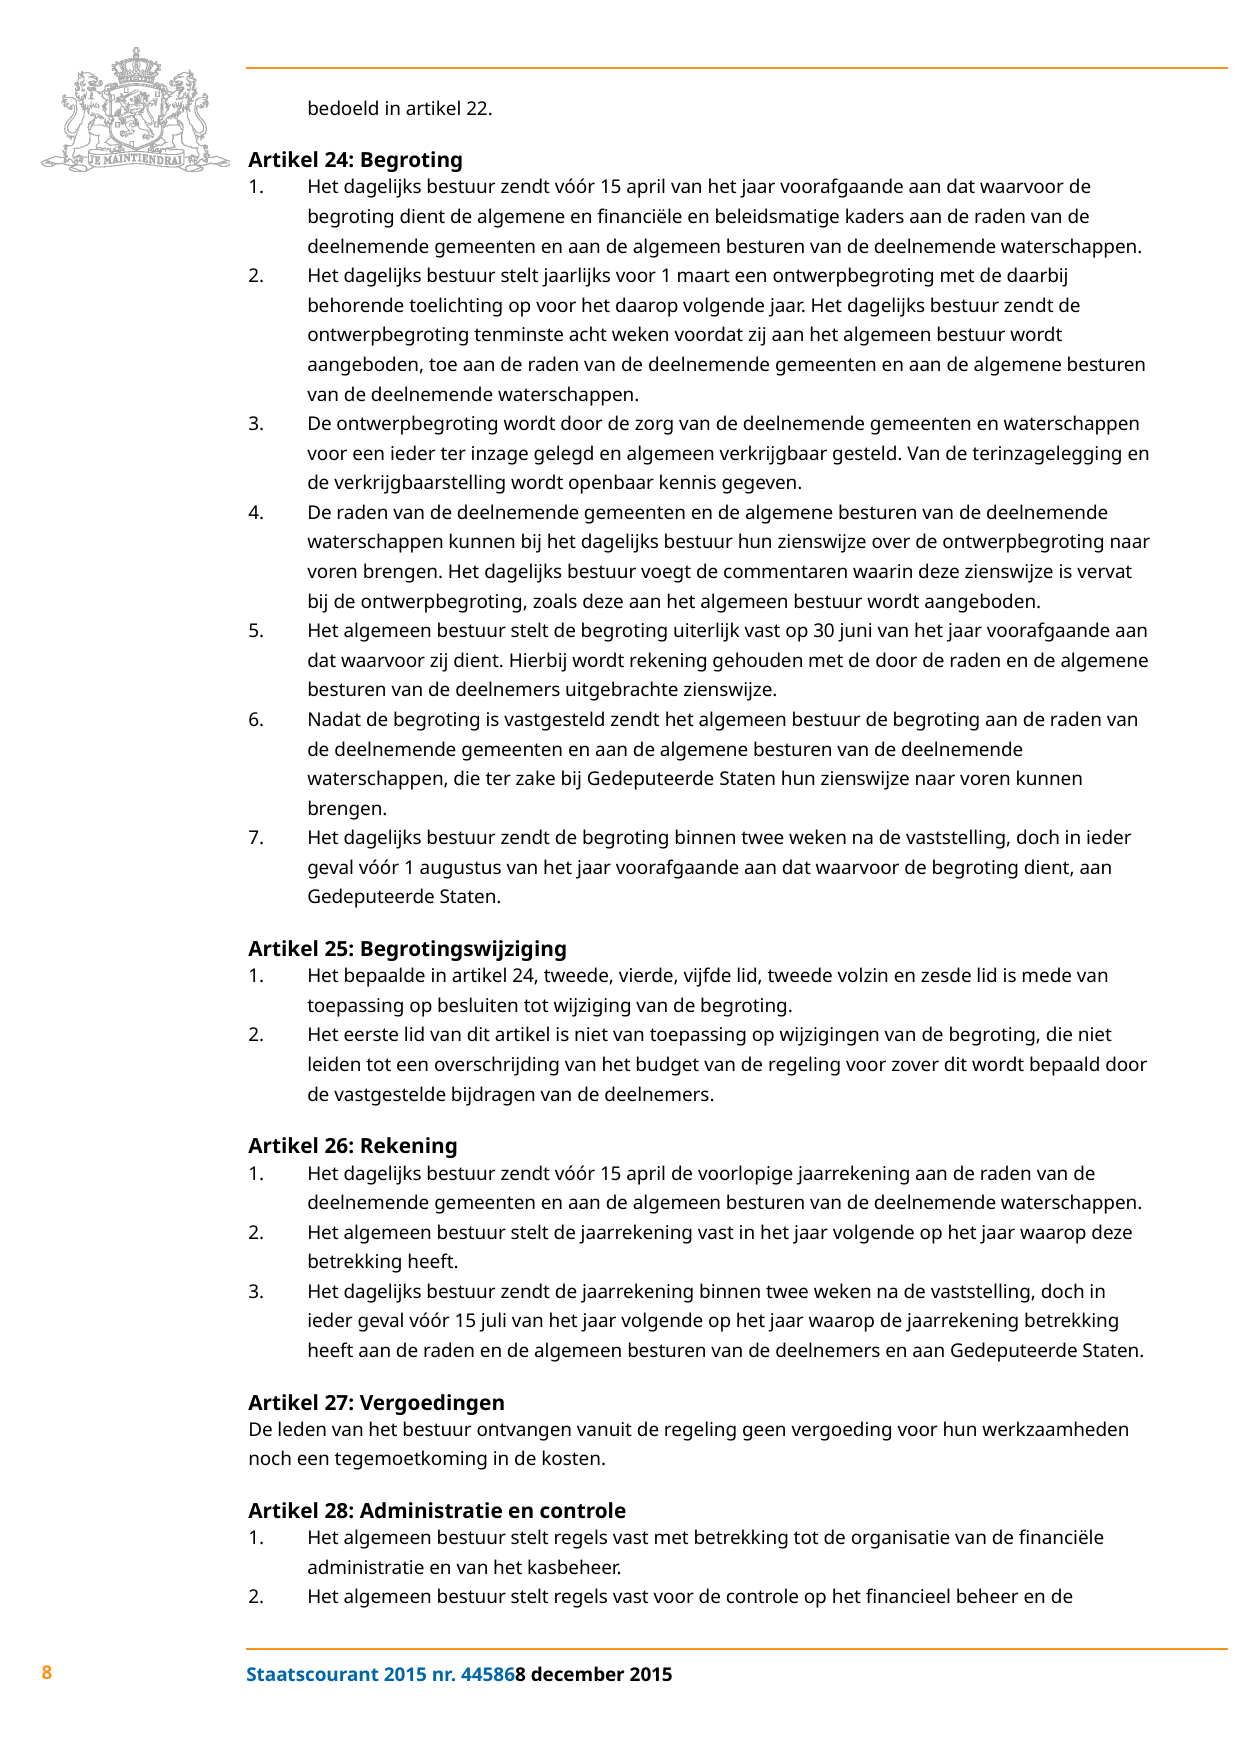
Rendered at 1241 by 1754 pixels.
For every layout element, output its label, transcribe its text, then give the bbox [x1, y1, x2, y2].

list Het algemeen bestuur stelt de begroting uiterlijk vast op 30 juni van het jaar voorafgaande aan dat waarvoor zij dient. Hierbij wordt rekening gehouden met de door de raden en de algemene besturen van de deelnemers uitgebrachte zienswijze. [248, 617, 1152, 702]
list De ontwerpbegroting wordt door de zorg van de deelnemende gemeenten en waterschappen voor een ieder ter inzage gelegd en algemeen verkrijgbaar gesteld. Van de terinzagelegging en de verkrijgbaarstelling wordt openbaar kennis gegeven. [248, 410, 1152, 495]
text Artikel 28: Administratie en controle [248, 1496, 1152, 1524]
text De leden van het bestuur ontvangen vanuit de regeling geen vergoeding voor hun werkzaamheden noch een tegemoetkoming in de kosten. [248, 1416, 1152, 1471]
list Het dagelijks bestuur zendt vóór 15 april de voorlopige jaarrekening aan de raden van de deelnemende gemeenten en aan de algemeen besturen van de deelnemende waterschappen. [248, 1160, 1152, 1215]
list Het algemeen bestuur stelt de jaarrekening vast in het jaar volgende op het jaar waarop deze betrekking heeft. [248, 1219, 1152, 1274]
list Het eerste lid van dit artikel is niet van toepassing op wijzigingen van de begroting, die niet leiden tot een overschrijding van het budget van de regeling voor zover dit wordt bepaald door de vastgestelde bijdragen van de deelnemers. [248, 1022, 1152, 1107]
list Het algemeen bestuur stelt regels vast met betrekking tot de organisatie van de financiële administratie en van het kasbeheer. [248, 1524, 1152, 1580]
list De raden van de deelnemende gemeenten en de algemene besturen van de deelnemende waterschappen kunnen bij het dagelijks bestuur hun zienswijze over de ontwerpbegroting naar voren brengen. Het dagelijks bestuur voegt de commentaren waarin deze zienswijze is vervat bij de ontwerpbegroting, zoals deze aan het algemeen bestuur wordt aangeboden. [248, 499, 1152, 613]
list Het dagelijks bestuur zendt de begroting binnen twee weken na de vaststelling, doch in ieder geval vóór 1 augustus van het jaar voorafgaande aan dat waarvoor de begroting dient, aan Gedeputeerde Staten. [248, 824, 1152, 909]
list Het bepaalde in artikel 24, tweede, vierde, vijfde lid, tweede volzin en zesde lid is mede van toepassing op besluiten tot wijziging van de begroting. [248, 962, 1152, 1018]
list Het algemeen bestuur stelt regels vast voor de controle op het financieel beheer en de [248, 1584, 1152, 1609]
text Artikel 27: Vergoedingen [248, 1388, 1152, 1416]
list Het dagelijks bestuur zendt de jaarrekening binnen twee weken na de vaststelling, doch in ieder geval vóór 15 juli van het jaar volgende op het jaar waarop de jaarrekening betrekking heeft aan de raden en de algemeen besturen van de deelnemers en aan Gedeputeerde Staten. [248, 1278, 1152, 1363]
text Artikel 24: Begroting [248, 145, 1152, 174]
list bedoeld in artikel 22. [248, 95, 1152, 121]
picture [41, 47, 231, 172]
text Artikel 26: Rekening [248, 1131, 1152, 1160]
list Het dagelijks bestuur stelt jaarlijks voor 1 maart een ontwerpbegroting met de daarbij behorende toelichting op voor het daarop volgende jaar. Het dagelijks bestuur zendt de ontwerpbegroting tenminste acht weken voordat zij aan het algemeen bestuur wordt aangeboden, toe aan de raden van de deelnemende gemeenten en aan de algemene besturen van de deelnemende waterschappen. [248, 262, 1152, 406]
text Artikel 25: Begrotingswijziging [248, 934, 1152, 962]
list Het dagelijks bestuur zendt vóór 15 april van het jaar voorafgaande aan dat waarvoor de begroting dient de algemene en financiële en beleidsmatige kaders aan de raden van de deelnemende gemeenten en aan de algemeen besturen van de deelnemende waterschappen. [248, 174, 1152, 258]
list Nadat de begroting is vastgesteld zendt het algemeen bestuur de begroting aan de raden van de deelnemende gemeenten en aan de algemene besturen van de deelnemende waterschappen, die ter zake bij Gedeputeerde Staten hun zienswijze naar voren kunnen brengen. [248, 706, 1152, 821]
